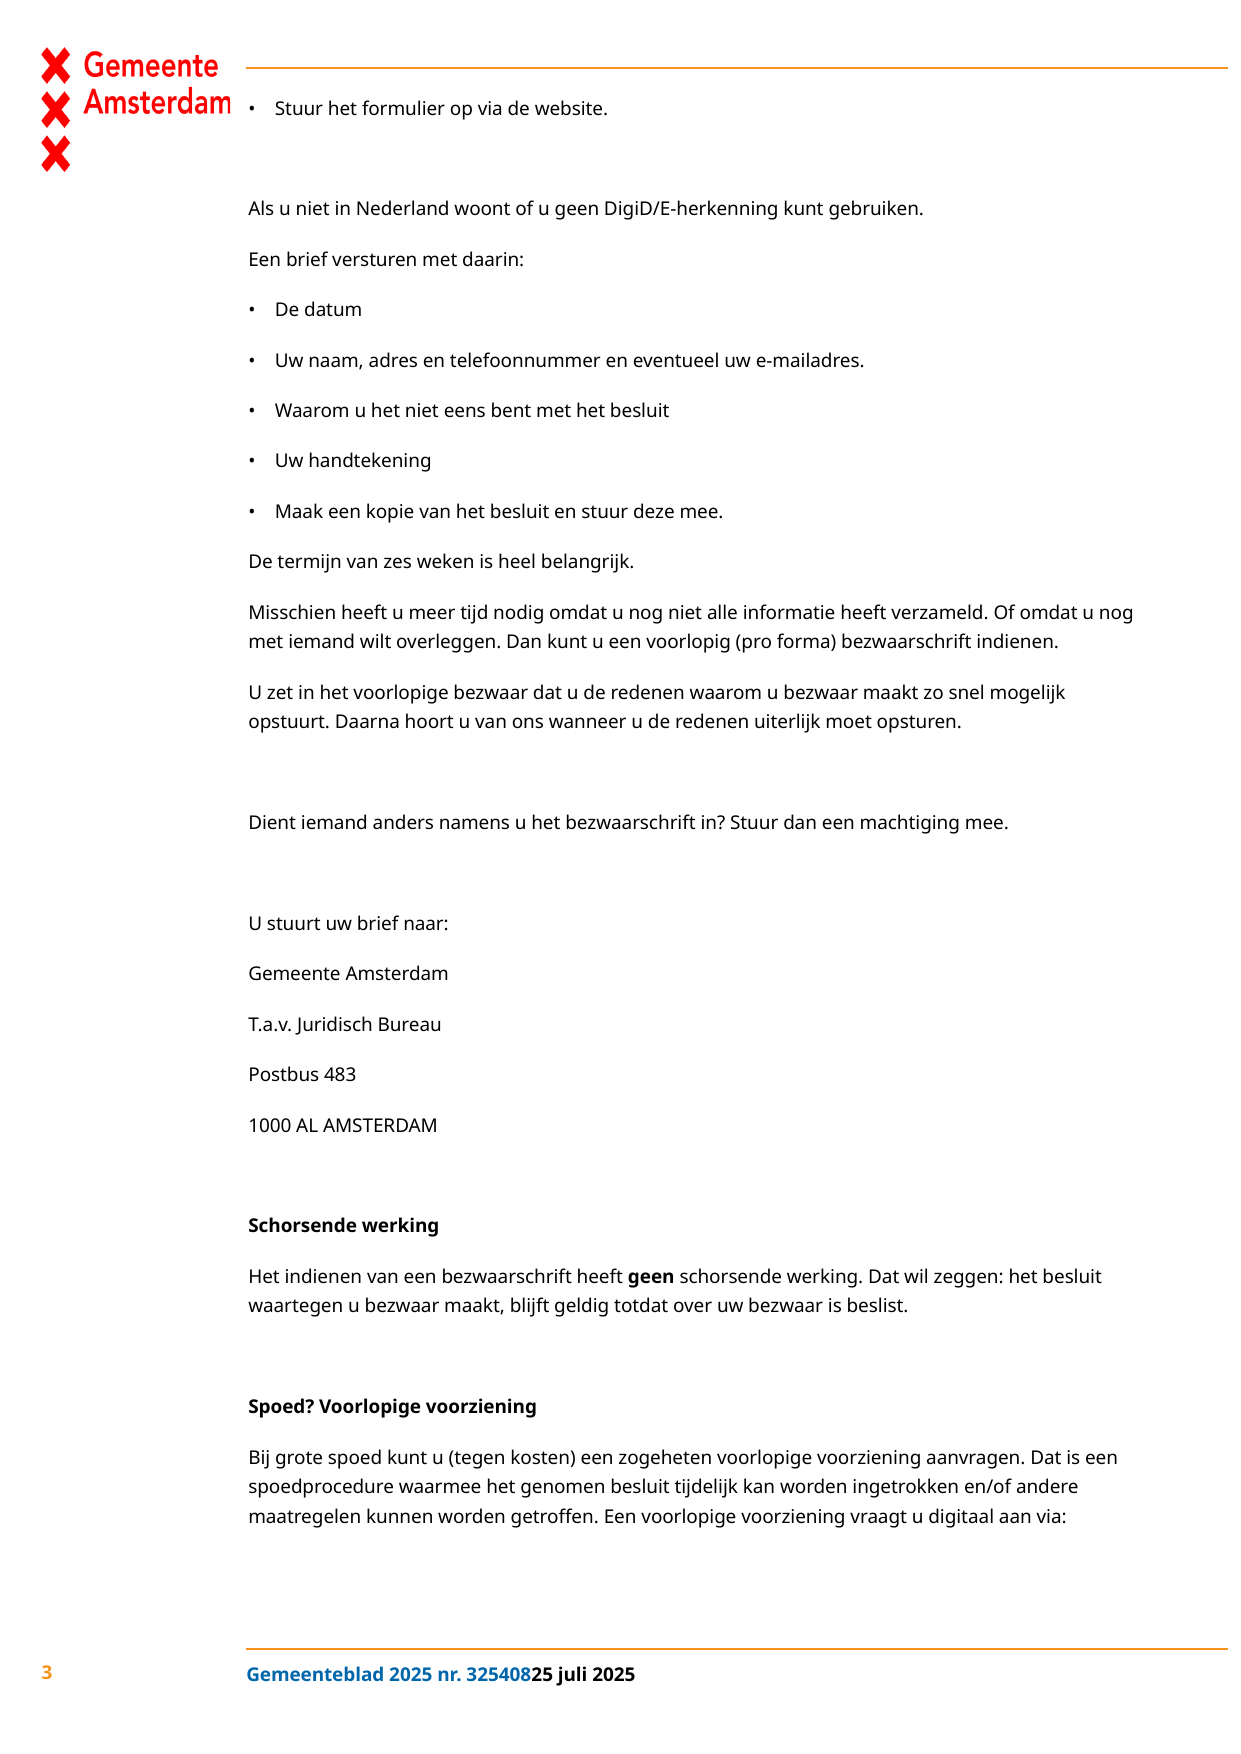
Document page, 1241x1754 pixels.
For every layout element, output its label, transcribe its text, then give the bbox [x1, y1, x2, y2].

text Als u niet in Nederland woont of u geen DigiD/E-herkenning kunt gebruiken. [248, 196, 1152, 221]
text Bij grote spoed kunt u (tegen kosten) een zogeheten voorlopige voorziening aanvragen. Dat is een spoedprocedure waarmee het genomen besluit tijdelijk kan worden ingetrokken en/of andere maatregelen kunnen worden getroffen. Een voorlopige voorziening vraagt u digitaal aan via: [248, 1444, 1152, 1529]
text U stuurt uw brief naar: [248, 910, 1152, 936]
text Spoed? Voorlopige voorziening [248, 1393, 1152, 1419]
text Gemeente Amsterdam [248, 961, 1152, 986]
text Schorsende werking [248, 1213, 1152, 1238]
text T.a.v. Juridisch Bureau [248, 1011, 1152, 1037]
text Dient iemand anders namens u het bezwaarschrift in? Stuur dan een machtiging mee. [248, 809, 1152, 835]
text 1000 AL AMSTERDAM [248, 1112, 1152, 1138]
text De termijn van zes weken is heel belangrijk. [248, 548, 1152, 574]
text U zet in het voorlopige bezwaar dat u de redenen waarom u bezwaar maakt zo snel mogelijk opstuurt. Daarna hoort u van ons wanneer u de redenen uiterlijk moet opsturen. [248, 679, 1152, 734]
text • De datum [248, 296, 1152, 322]
text • Uw handtekening [248, 448, 1152, 473]
text • Maak een kopie van het besluit en stuur deze mee. [248, 498, 1152, 524]
text • Uw naam, adres en telefoonnummer en eventueel uw e-mailadres. [248, 347, 1152, 373]
text • Waarom u het niet eens bent met het besluit [248, 397, 1152, 423]
text Postbus 483 [248, 1061, 1152, 1087]
text Een brief versturen met daarin: [248, 246, 1152, 272]
text Misschien heeft u meer tijd nodig omdat u nog niet alle informatie heeft verzameld. Of omdat u nog met iemand wilt overleggen. Dan kunt u een voorlopig (pro forma) bezwaarschrift indienen. [248, 599, 1152, 654]
text • Stuur het formulier op via de website. [248, 95, 1152, 121]
picture [41, 47, 231, 172]
text Het indienen van een bezwaarschrift heeft geen schorsende werking. Dat wil zeggen: het besluit waartegen u bezwaar maakt, blijft geldig totdat over uw bezwaar is beslist. [248, 1263, 1152, 1318]
